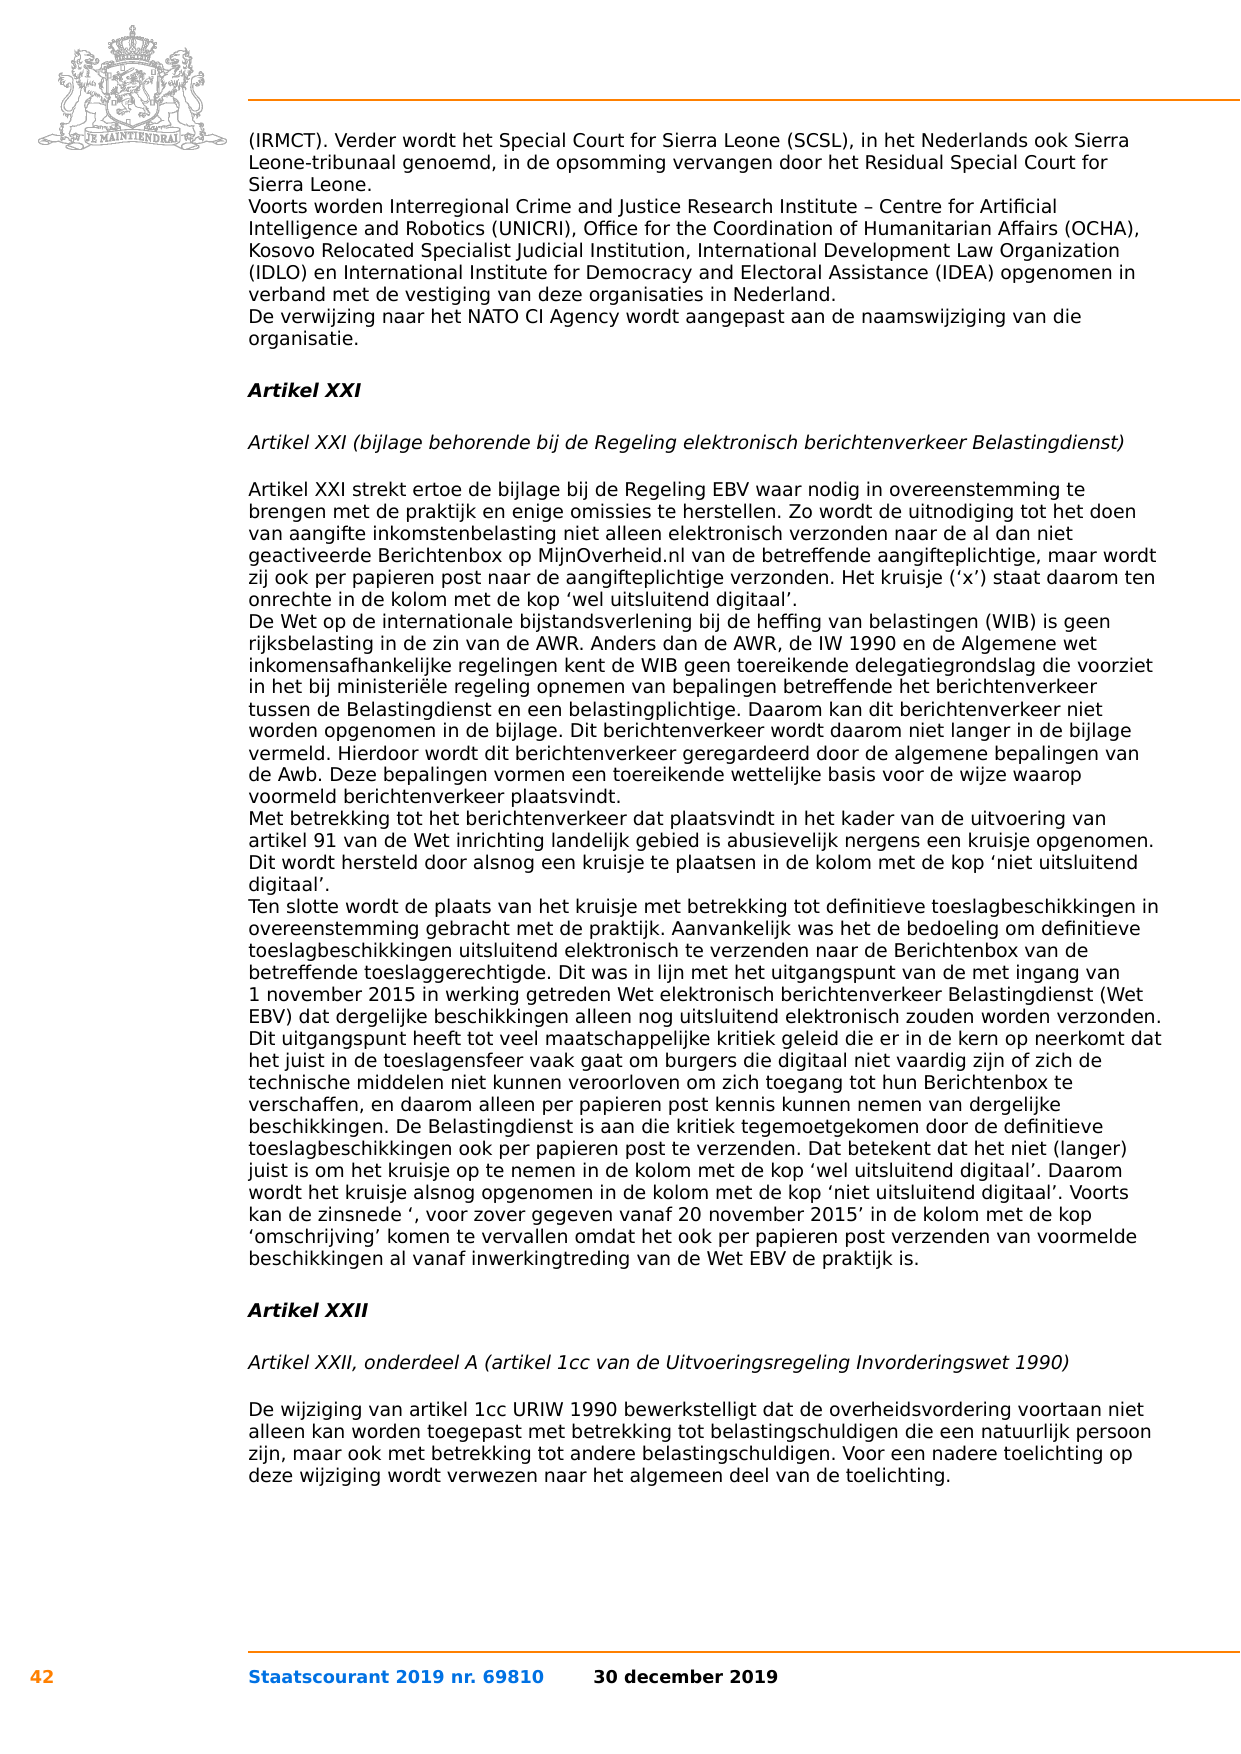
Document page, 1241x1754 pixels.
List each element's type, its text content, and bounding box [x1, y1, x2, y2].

text De Wet op de internationale bijstandsverlening bij de heffing van belastingen (WIB) is geen rijksbelasting in de zin van de AWR. Anders dan de AWR, de IW 1990 en de Algemene wet inkomensafhankelijke regelingen kent de WIB geen toereikende delegatiegrondslag die voorziet in het bij ministeriële regeling opnemen van bepalingen betreffende het berichtenverkeer tussen de Belastingdienst en een belastingplichtige. Daarom kan dit berichtenverkeer niet worden opgenomen in de bijlage. Dit berichtenverkeer wordt daarom niet langer in de bijlage vermeld. Hierdoor wordt dit berichtenverkeer geregardeerd door de algemene bepalingen van de Awb. Deze bepalingen vormen een toereikende wettelijke basis voor de wijze waarop voormeld berichtenverkeer plaatsvindt. [248, 611, 1163, 808]
subtitle Artikel XXI (bijlage behorende bij de Regeling elektronisch berichtenverkeer Belastingdienst) [248, 432, 1163, 454]
text Voorts worden Interregional Crime and Justice Research Institute – Centre for Artificial Intelligence and Robotics (UNICRI), Office for the Coordination of Humanitarian Affairs (OCHA), Kosovo Relocated Specialist Judicial Institution, International Development Law Organization (IDLO) en International Institute for Democracy and Electoral Assistance (IDEA) opgenomen in verband met de vestiging van deze organisaties in Nederland. [248, 196, 1163, 306]
text (IRMCT). Verder wordt het Special Court for Sierra Leone (SCSL), in het Nederlands ook Sierra Leone-tribunaal genoemd, in de opsomming vervangen door het Residual Special Court for Sierra Leone. [248, 130, 1163, 196]
text De wijziging van artikel 1cc URIW 1990 bewerkstelligt dat de overheidsvordering voortaan niet alleen kan worden toegepast met betrekking tot belastingschuldigen die een natuurlijk persoon zijn, maar ook met betrekking tot andere belastingschuldigen. Voor een nadere toelichting op deze wijziging wordt verwezen naar het algemeen deel van de toelichting. [248, 1399, 1163, 1487]
text Met betrekking tot het berichtenverkeer dat plaatsvindt in het kader van de uitvoering van artikel 91 van de Wet inrichting landelijk gebied is abusievelijk nergens een kruisje opgenomen. Dit wordt hersteld door alsnog een kruisje te plaatsen in de kolom met de kop ‘niet uitsluitend digitaal’. [248, 808, 1163, 896]
subtitle Artikel XXII [248, 1300, 1163, 1322]
picture [38, 25, 227, 150]
subtitle Artikel XXII, onderdeel A (artikel 1cc van de Uitvoeringsregeling Invorderingswet 1990) [248, 1352, 1163, 1374]
text De verwijzing naar het NATO CI Agency wordt aangepast aan de naamswijziging van die organisatie. [248, 306, 1163, 350]
text Ten slotte wordt de plaats van het kruisje met betrekking tot definitieve toeslagbeschikkingen in overeenstemming gebracht met de praktijk. Aanvankelijk was het de bedoeling om definitieve toeslagbeschikkingen uitsluitend elektronisch te verzenden naar de Berichtenbox van de betreffende toeslaggerechtigde. Dit was in lijn met het uitgangspunt van de met ingang van 1 november 2015 in werking getreden Wet elektronisch berichtenverkeer Belastingdienst (Wet EBV) dat dergelijke beschikkingen alleen nog uitsluitend elektronisch zouden worden verzonden. Dit uitgangspunt heeft tot veel maatschappelijke kritiek geleid die er in de kern op neerkomt dat het juist in de toeslagensfeer vaak gaat om burgers die digitaal niet vaardig zijn of zich de technische middelen niet kunnen veroorloven om zich toegang tot hun Berichtenbox te verschaffen, en daarom alleen per papieren post kennis kunnen nemen van dergelijke beschikkingen. De Belastingdienst is aan die kritiek tegemoetgekomen door de definitieve toeslagbeschikkingen ook per papieren post te verzenden. Dat betekent dat het niet (langer) juist is om het kruisje op te nemen in de kolom met de kop ‘wel uitsluitend digitaal’. Daarom wordt het kruisje alsnog opgenomen in de kolom met de kop ‘niet uitsluitend digitaal’. Voorts kan de zinsnede ‘, voor zover gegeven vanaf 20 november 2015’ in de kolom met de kop ‘omschrijving’ komen te vervallen omdat het ook per papieren post verzenden van voormelde beschikkingen al vanaf inwerkingtreding van de Wet EBV de praktijk is. [248, 896, 1163, 1270]
subtitle Artikel XXI [248, 380, 1163, 402]
text Artikel XXI strekt ertoe de bijlage bij de Regeling EBV waar nodig in overeenstemming te brengen met de praktijk en enige omissies te herstellen. Zo wordt de uitnodiging tot het doen van aangifte inkomstenbelasting niet alleen elektronisch verzonden naar de al dan niet geactiveerde Berichtenbox op MijnOverheid.nl van de betreffende aangifteplichtige, maar wordt zij ook per papieren post naar de aangifteplichtige verzonden. Het kruisje (‘x’) staat daarom ten onrechte in de kolom met de kop ‘wel uitsluitend digitaal’. [248, 479, 1163, 611]
